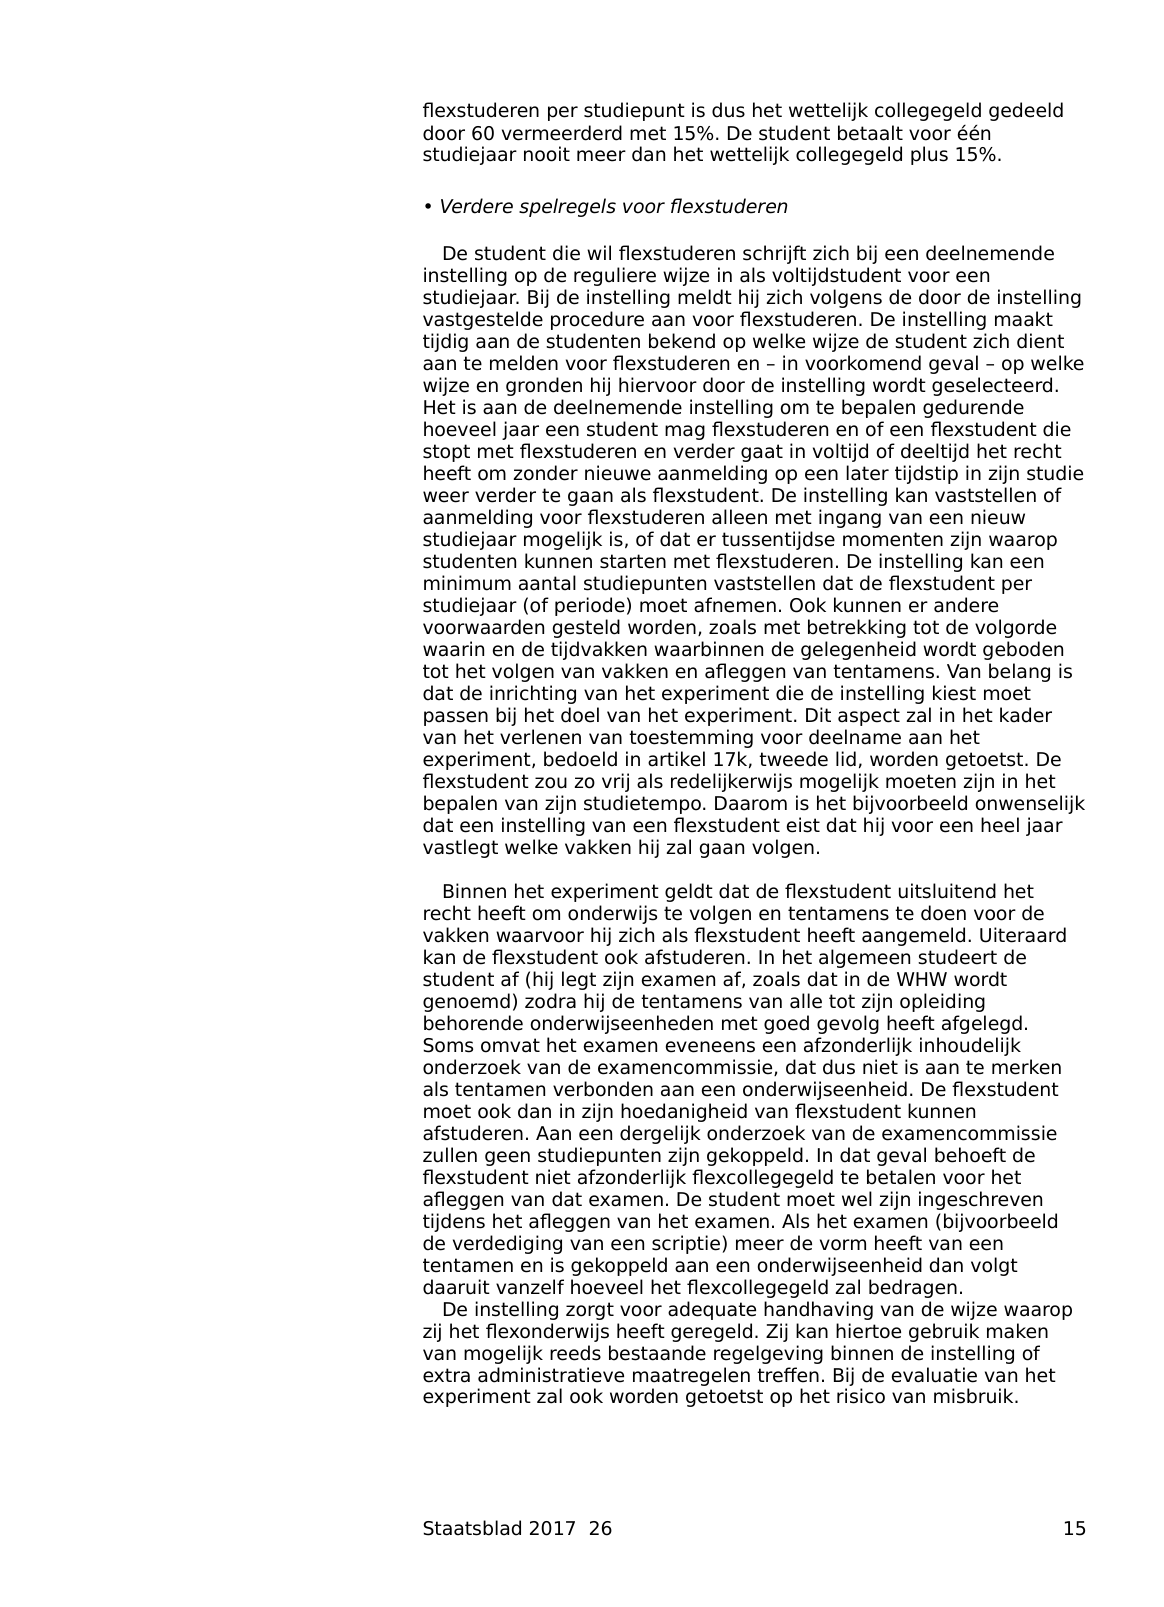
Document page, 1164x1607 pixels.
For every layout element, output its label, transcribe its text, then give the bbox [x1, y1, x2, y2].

text De instelling zorgt voor adequate handhaving van de wijze waarop zij het flexonderwijs heeft geregeld. Zij kan hiertoe gebruik maken van mogelijk reeds bestaande regelgeving binnen de instelling of extra administratieve maatregelen treffen. Bij de evaluatie van het experiment zal ook worden getoetst op het risico van misbruik. [422, 1298, 1087, 1408]
text De student die wil flexstuderen schrijft zich bij een deelnemende instelling op de reguliere wijze in als voltijdstudent voor een studiejaar. Bij de instelling meldt hij zich volgens de door de instelling vastgestelde procedure aan voor flexstuderen. De instelling maakt tijdig aan de studenten bekend op welke wijze de student zich dient aan te melden voor flexstuderen en – in voorkomend geval – op welke wijze en gronden hij hiervoor door de instelling wordt geselecteerd. Het is aan de deelnemende instelling om te bepalen gedurende hoeveel jaar een student mag flexstuderen en of een flexstudent die stopt met flexstuderen en verder gaat in voltijd of deeltijd het recht heeft om zonder nieuwe aanmelding op een later tijdstip in zijn studie weer verder te gaan als flexstudent. De instelling kan vaststellen of aanmelding voor flexstuderen alleen met ingang van een nieuw studiejaar mogelijk is, of dat er tussentijdse momenten zijn waarop studenten kunnen starten met flexstuderen. De instelling kan een minimum aantal studiepunten vaststellen dat de flexstudent per studiejaar (of periode) moet afnemen. Ook kunnen er andere voorwaarden gesteld worden, zoals met betrekking tot de volgorde waarin en de tijdvakken waarbinnen de gelegenheid wordt geboden tot het volgen van vakken en afleggen van tentamens. Van belang is dat de inrichting van het experiment die de instelling kiest moet passen bij het doel van het experiment. Dit aspect zal in het kader van het verlenen van toestemming voor deelname aan het experiment, bedoeld in artikel 17k, tweede lid, worden getoetst. De flexstudent zou zo vrij als redelijkerwijs mogelijk moeten zijn in het bepalen van zijn studietempo. Daarom is het bijvoorbeeld onwenselijk dat een instelling van een flexstudent eist dat hij voor een heel jaar vastlegt welke vakken hij zal gaan volgen. [422, 243, 1087, 859]
subtitle • Verdere spelregels voor flexstuderen [422, 196, 1087, 218]
text flexstuderen per studiepunt is dus het wettelijk collegegeld gedeeld door 60 vermeerderd met 15%. De student betaalt voor één studiejaar nooit meer dan het wettelijk collegegeld plus 15%. [422, 100, 1087, 166]
text Binnen het experiment geldt dat de flexstudent uitsluitend het recht heeft om onderwijs te volgen en tentamens te doen voor de vakken waarvoor hij zich als flexstudent heeft aangemeld. Uiteraard kan de flexstudent ook afstuderen. In het algemeen studeert de student af (hij legt zijn examen af, zoals dat in de WHW wordt genoemd) zodra hij de tentamens van alle tot zijn opleiding behorende onderwijseenheden met goed gevolg heeft afgelegd. Soms omvat het examen eveneens een afzonderlijk inhoudelijk onderzoek van de examencommissie, dat dus niet is aan te merken als tentamen verbonden aan een onderwijseenheid. De flexstudent moet ook dan in zijn hoedanigheid van flexstudent kunnen afstuderen. Aan een dergelijk onderzoek van de examencommissie zullen geen studiepunten zijn gekoppeld. In dat geval behoeft de flexstudent niet afzonderlijk flexcollegegeld te betalen voor het afleggen van dat examen. De student moet wel zijn ingeschreven tijdens het afleggen van het examen. Als het examen (bijvoorbeeld de verdediging van een scriptie) meer de vorm heeft van een tentamen en is gekoppeld aan een onderwijseenheid dan volgt daaruit vanzelf hoeveel het flexcollegegeld zal bedragen. [422, 881, 1087, 1298]
